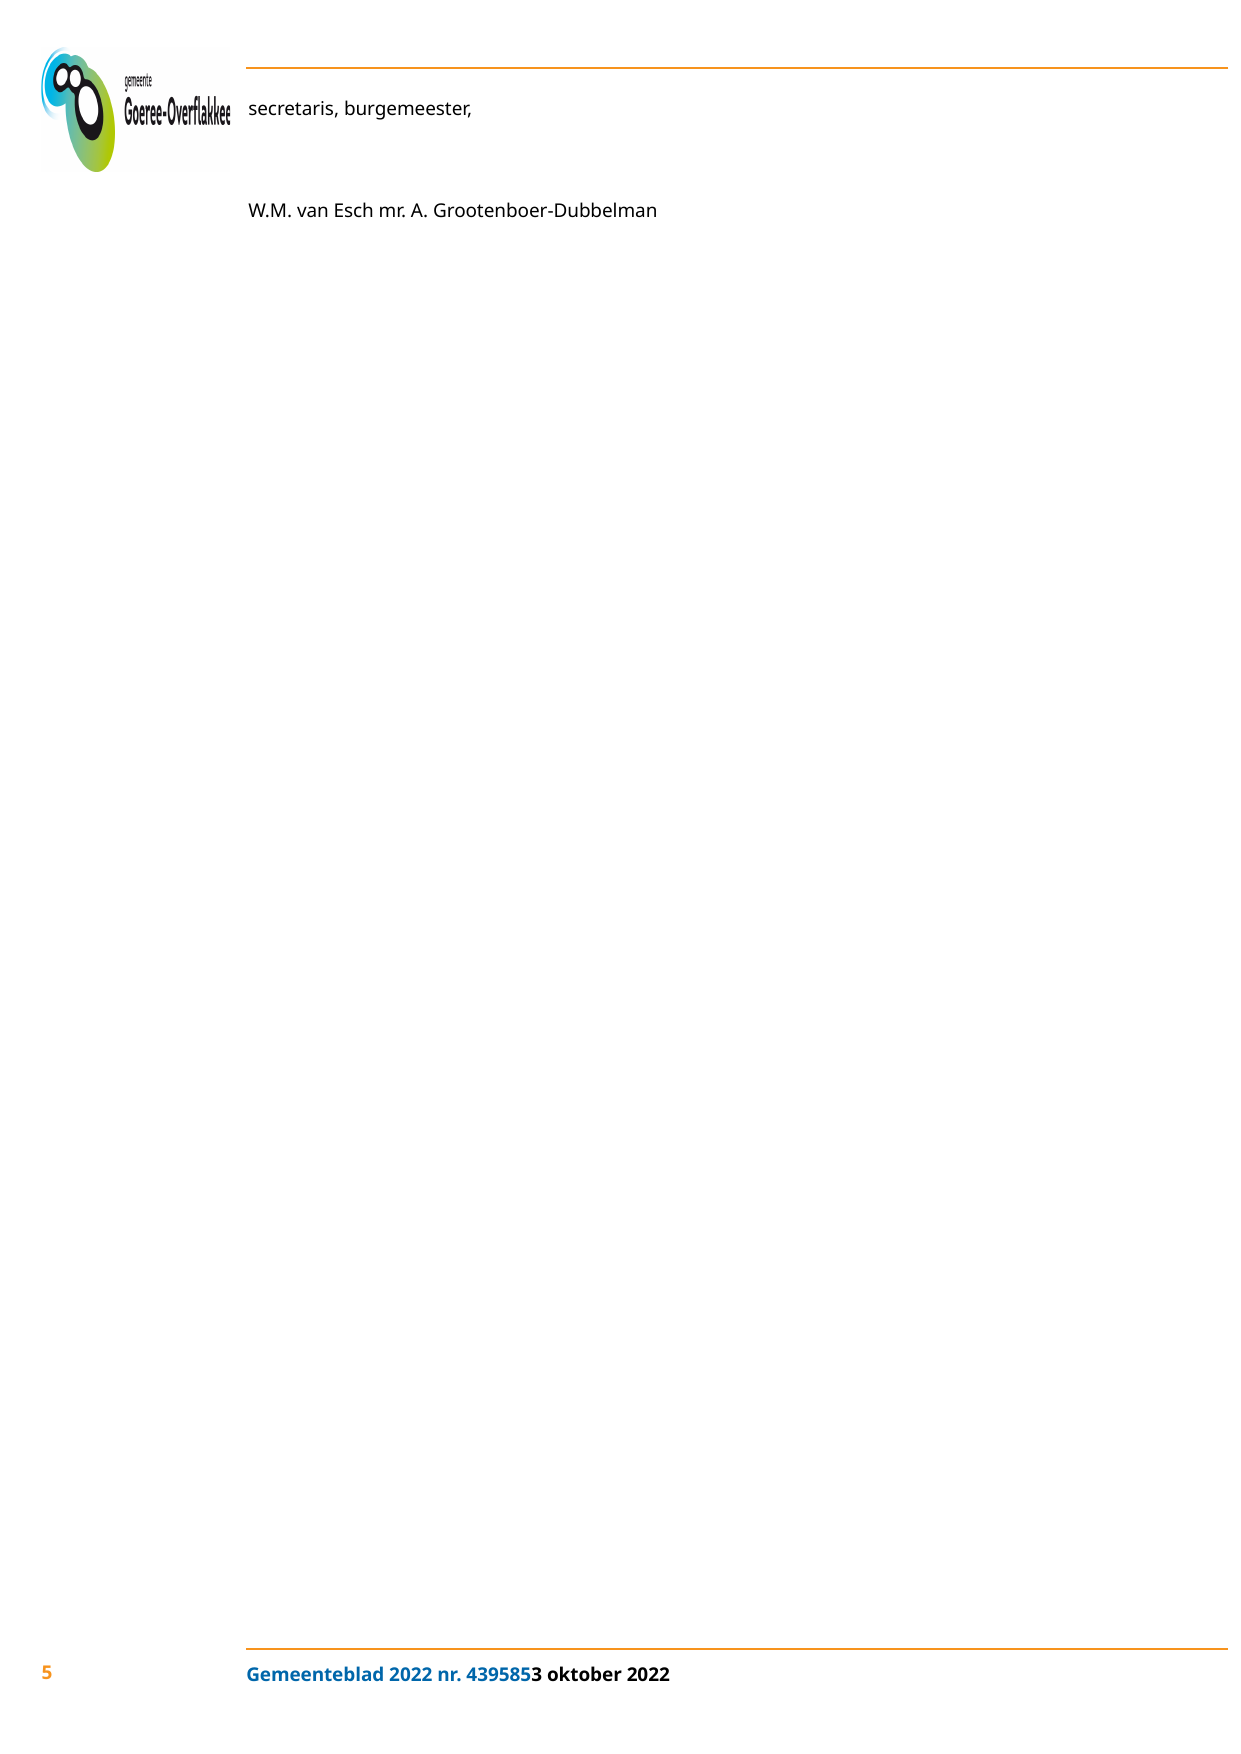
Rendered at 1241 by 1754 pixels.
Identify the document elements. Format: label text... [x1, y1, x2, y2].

picture [41, 47, 231, 172]
text W.M. van Esch mr. A. Grootenboer-Dubbelman [248, 198, 1152, 223]
text secretaris, burgemeester, [248, 95, 1152, 121]
